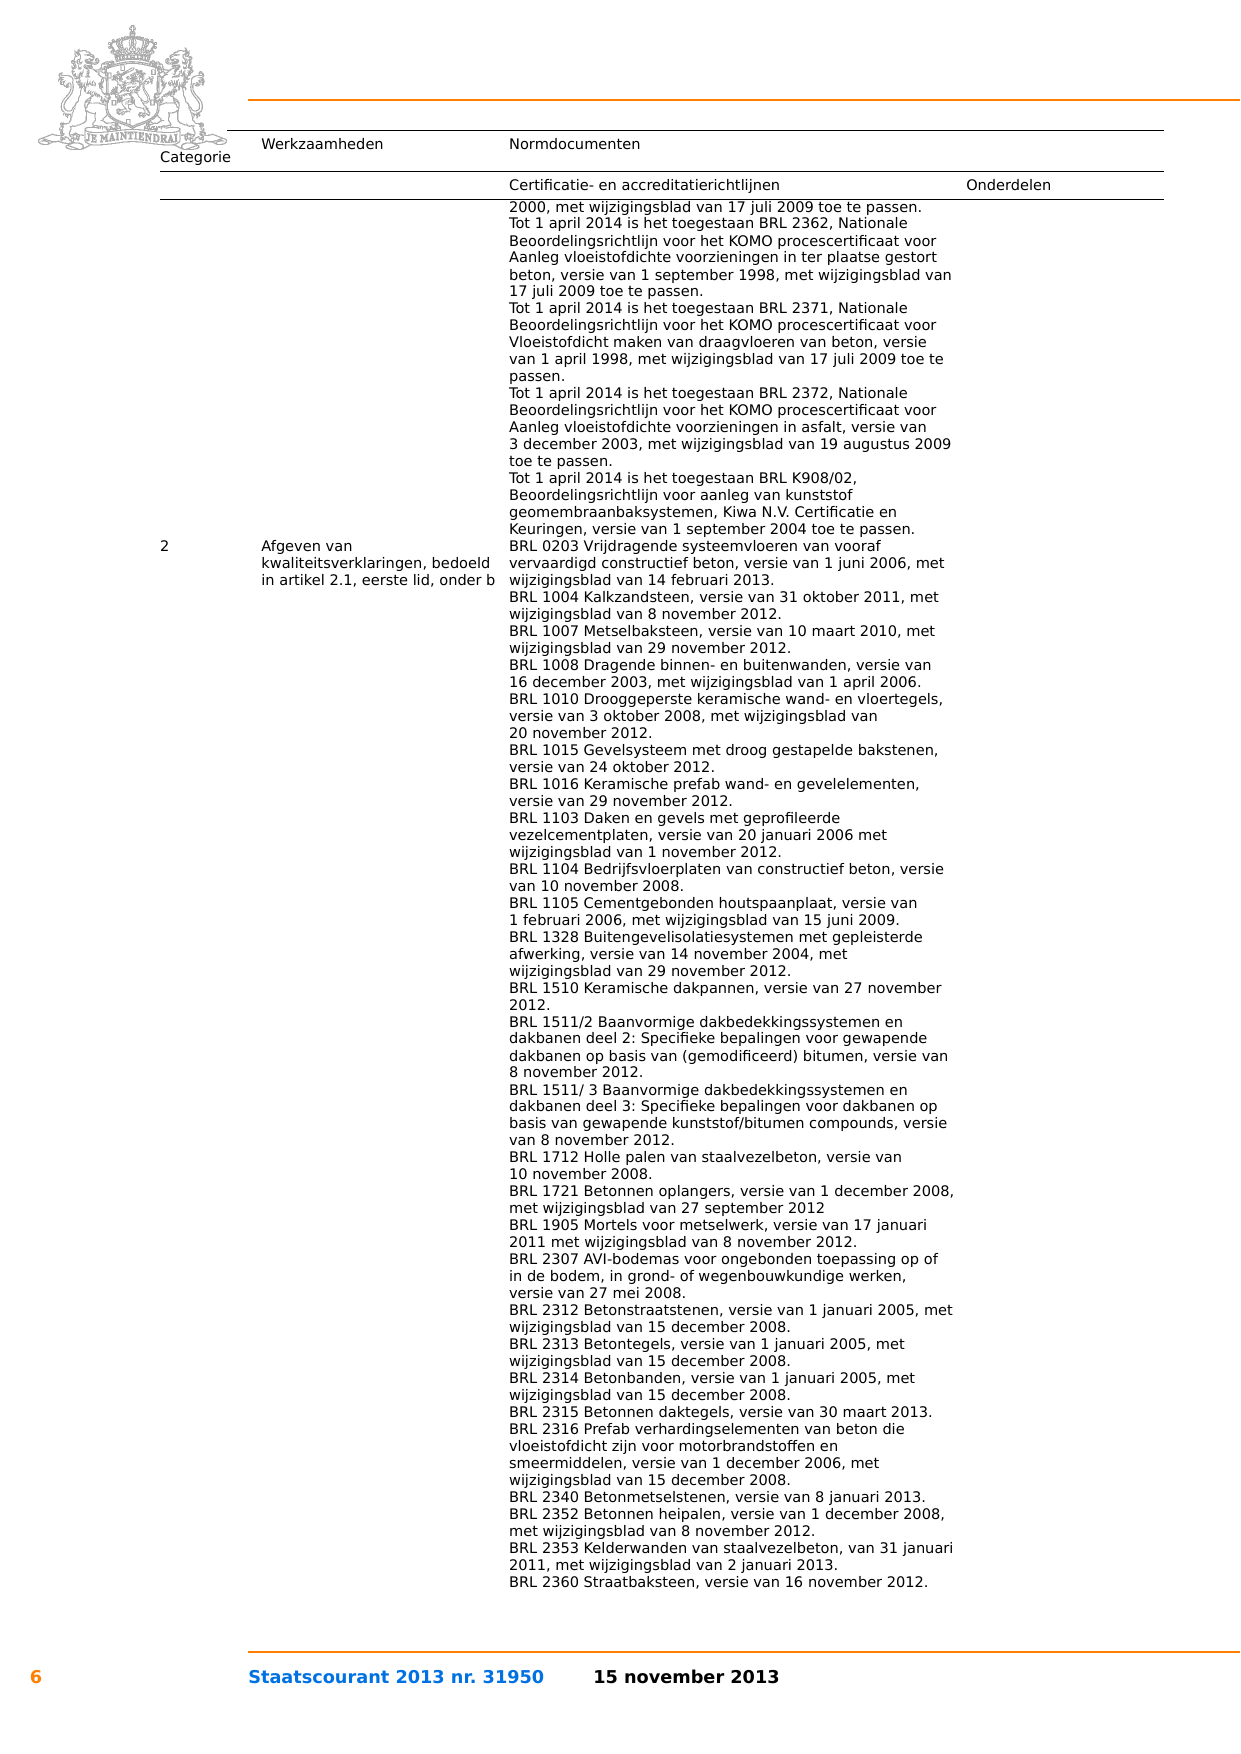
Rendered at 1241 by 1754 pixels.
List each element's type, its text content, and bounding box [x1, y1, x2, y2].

table_cell [255, 1336, 503, 1370]
table_cell [960, 470, 1163, 538]
table_cell [960, 1149, 1163, 1183]
table_cell BRL 2352 Betonnen heipalen, versie van 1 december 2008, met wijzigingsblad van 8 november 2012. [503, 1506, 960, 1540]
table_cell BRL 2314 Betonbanden, versie van 1 januari 2005, met wijzigingsblad van 15 december 2008. [503, 1370, 960, 1404]
table_cell [160, 1540, 255, 1574]
table_cell [160, 300, 255, 385]
table_cell BRL 2353 Kelderwanden van staalvezelbeton, van 31 januari 2011, met wijzigingsblad van 2 januari 2013. [503, 1540, 960, 1574]
table_cell [160, 1421, 255, 1489]
table_cell [160, 1149, 255, 1183]
table_cell [960, 215, 1163, 300]
table_cell Afgeven van kwaliteitsverklaringen, bedoeld in artikel 2.1, eerste lid, onder b [255, 538, 503, 623]
table_cell [255, 1014, 503, 1081]
table_cell BRL 1015 Gevelsysteem met droog gestapelde bakstenen, versie van 24 oktober 2012. [503, 742, 960, 776]
table_cell [255, 1489, 503, 1506]
table_cell [960, 810, 1163, 861]
table_cell [960, 1404, 1163, 1421]
table_header Normdocumenten [503, 131, 1163, 171]
table_cell BRL 2360 Straatbaksteen, versie van 16 november 2012. [503, 1574, 960, 1591]
table_cell Tot 1 april 2014 is het toegestaan BRL K908/02, Beoordelingsrichtlijn voor aanleg van kunststof geomembraanbaksystemen, Kiwa N.V. Certificatie en Keuringen, versie van 1 september 2004 toe te passen. [503, 470, 960, 538]
table_cell BRL 1510 Keramische dakpannen, versie van 27 november 2012. [503, 980, 960, 1013]
table_cell BRL 1511/ 3 Baanvormige dakbedekkingssystemen en dakbanen deel 3: Specifieke bepalingen voor dakbanen op basis van gewapende kunststof/bitumen compounds, versie van 8 november 2012. [503, 1081, 960, 1149]
table_cell [960, 776, 1163, 810]
table_cell [960, 1081, 1163, 1149]
table_cell [960, 657, 1163, 691]
table_cell [960, 1370, 1163, 1404]
table_cell [960, 1251, 1163, 1302]
table_cell [160, 1302, 255, 1336]
table_cell [160, 742, 255, 776]
table_cell [255, 1183, 503, 1217]
table_cell [160, 861, 255, 894]
table_cell Certificatie- en accreditatierichtlijnen [503, 172, 960, 198]
table_cell [255, 929, 503, 979]
table_cell [255, 1217, 503, 1251]
table_cell [255, 980, 503, 1013]
table_cell [255, 1302, 503, 1336]
table_cell BRL 1328 Buitengevelisolatiesystemen met gepleisterde afwerking, versie van 14 november 2004, met wijzigingsblad van 29 november 2012. [503, 929, 960, 979]
table_cell BRL 1008 Dragende binnen- en buitenwanden, versie van 16 december 2003, met wijzigingsblad van 1 april 2006. [503, 657, 960, 691]
table_cell BRL 1103 Daken en gevels met geprofileerde vezelcementplaten, versie van 20 januari 2006 met wijzigingsblad van 1 november 2012. [503, 810, 960, 861]
table_cell [960, 929, 1163, 979]
table_cell BRL 1010 Drooggeperste keramische wand- en vloertegels, versie van 3 oktober 2008, met wijzigingsblad van 20 november 2012. [503, 691, 960, 742]
table_cell [160, 1370, 255, 1404]
table_cell [160, 980, 255, 1013]
table_cell BRL 1721 Betonnen oplangers, versie van 1 december 2008, met wijzigingsblad van 27 september 2012 [503, 1183, 960, 1217]
table_cell BRL 1712 Holle palen van staalvezelbeton, versie van 10 november 2008. [503, 1149, 960, 1183]
table_cell BRL 1007 Metselbaksteen, versie van 10 maart 2010, met wijzigingsblad van 29 november 2012. [503, 623, 960, 657]
table_cell BRL 2315 Betonnen daktegels, versie van 30 maart 2013. [503, 1404, 960, 1421]
table_cell [255, 470, 503, 538]
table_cell [960, 538, 1163, 623]
table_cell BRL 2307 AVI-bodemas voor ongebonden toepassing op of in de bodem, in grond- of wegenbouwkundige werken, versie van 27 mei 2008. [503, 1251, 960, 1302]
table_cell [160, 895, 255, 928]
table_cell [960, 1540, 1163, 1574]
table_header Werkzaamheden [255, 131, 503, 171]
table_cell Tot 1 april 2014 is het toegestaan BRL 2371, Nationale Beoordelingsrichtlijn voor het KOMO procescertificaat voor Vloeistofdicht maken van draagvloeren van beton, versie van 1 april 1998, met wijzigingsblad van 17 juli 2009 toe te passen. [503, 300, 960, 385]
table_cell [255, 861, 503, 894]
table_cell [960, 691, 1163, 742]
table_cell [960, 980, 1163, 1013]
table_cell [255, 1081, 503, 1149]
table_cell [960, 623, 1163, 657]
table_header Categorie [160, 131, 255, 171]
table_cell [255, 300, 503, 385]
table_cell [255, 1421, 503, 1489]
table_cell 2000, met wijzigingsblad van 17 juli 2009 toe te passen. [503, 200, 960, 215]
table_cell [255, 1506, 503, 1540]
table_cell [160, 929, 255, 979]
table_cell [255, 1370, 503, 1404]
table_cell [960, 895, 1163, 928]
table_cell [960, 1506, 1163, 1540]
table_cell BRL 2316 Prefab verhardingselementen van beton die vloeistofdicht zijn voor motorbrandstoffen en smeermiddelen, versie van 1 december 2006, met wijzigingsblad van 15 december 2008. [503, 1421, 960, 1489]
table_cell [960, 1183, 1163, 1217]
table_cell [160, 1506, 255, 1540]
table_cell BRL 1104 Bedrijfsvloerplaten van constructief beton, versie van 10 november 2008. [503, 861, 960, 894]
table_cell [255, 623, 503, 657]
table_cell [160, 172, 255, 198]
table_cell Tot 1 april 2014 is het toegestaan BRL 2372, Nationale Beoordelingsrichtlijn voor het KOMO procescertificaat voor Aanleg vloeistofdichte voorzieningen in asfalt, versie van 3 december 2003, met wijzigingsblad van 19 augustus 2009 toe te passen. [503, 385, 960, 470]
table_cell [960, 742, 1163, 776]
table_cell 2 [160, 538, 255, 623]
table_cell [255, 742, 503, 776]
table_cell Tot 1 april 2014 is het toegestaan BRL 2362, Nationale Beoordelingsrichtlijn voor het KOMO procescertificaat voor Aanleg vloeistofdichte voorzieningen in ter plaatse gestort beton, versie van 1 september 1998, met wijzigingsblad van 17 juli 2009 toe te passen. [503, 215, 960, 300]
table_cell [960, 1302, 1163, 1336]
table_cell [160, 691, 255, 742]
table_cell [255, 172, 503, 198]
table_cell [160, 776, 255, 810]
table_cell BRL 1105 Cementgebonden houtspaanplaat, versie van 1 februari 2006, met wijzigingsblad van 15 juni 2009. [503, 895, 960, 928]
table_cell [960, 1489, 1163, 1506]
table_cell [255, 657, 503, 691]
table_cell BRL 2312 Betonstraatstenen, versie van 1 januari 2005, met wijzigingsblad van 15 december 2008. [503, 1302, 960, 1336]
table_cell [160, 385, 255, 470]
table_cell BRL 2340 Betonmetselstenen, versie van 8 januari 2013. [503, 1489, 960, 1506]
table_cell [255, 776, 503, 810]
table_cell [160, 623, 255, 657]
table_cell [255, 691, 503, 742]
table_cell [255, 1574, 503, 1591]
table_cell [960, 200, 1163, 215]
table_cell [160, 1574, 255, 1591]
table_cell [255, 385, 503, 470]
table_cell [160, 1183, 255, 1217]
table_cell [160, 1217, 255, 1251]
table_cell [160, 1404, 255, 1421]
table_cell [960, 1217, 1163, 1251]
table_cell [960, 861, 1163, 894]
table_cell [160, 1251, 255, 1302]
table_cell [255, 810, 503, 861]
table_cell [960, 300, 1163, 385]
table_cell BRL 2313 Betontegels, versie van 1 januari 2005, met wijzigingsblad van 15 december 2008. [503, 1336, 960, 1370]
table_cell [160, 215, 255, 300]
table_cell [255, 1251, 503, 1302]
table_cell [960, 1574, 1163, 1591]
table_cell [160, 810, 255, 861]
table_cell BRL 1905 Mortels voor metselwerk, versie van 17 januari 2011 met wijzigingsblad van 8 november 2012. [503, 1217, 960, 1251]
table_cell [160, 1489, 255, 1506]
table_cell [960, 385, 1163, 470]
table_cell [160, 657, 255, 691]
table_cell BRL 0203 Vrijdragende systeemvloeren van vooraf vervaardigd constructief beton, versie van 1 juni 2006, met wijzigingsblad van 14 februari 2013. BRL 1004 Kalkzandsteen, versie van 31 oktober 2011, met wijzigingsblad van 8 november 2012. [503, 538, 960, 623]
table_cell [160, 200, 255, 215]
table_cell [960, 1336, 1163, 1370]
table_cell [255, 895, 503, 928]
table_cell BRL 1016 Keramische prefab wand- en gevelelementen, versie van 29 november 2012. [503, 776, 960, 810]
table_cell [160, 1014, 255, 1081]
table_cell [255, 215, 503, 300]
table_cell BRL 1511/2 Baanvormige dakbedekkingssystemen en dakbanen deel 2: Specifieke bepalingen voor gewapende dakbanen op basis van (gemodificeerd) bitumen, versie van 8 november 2012. [503, 1014, 960, 1081]
picture [38, 25, 227, 150]
table_cell [255, 1149, 503, 1183]
table_cell [160, 1336, 255, 1370]
table_cell Onderdelen [960, 172, 1163, 198]
table_cell [255, 200, 503, 215]
table_cell [160, 470, 255, 538]
table_cell [960, 1014, 1163, 1081]
table_cell [960, 1421, 1163, 1489]
table_cell [255, 1404, 503, 1421]
table_cell [160, 1081, 255, 1149]
table_cell [255, 1540, 503, 1574]
